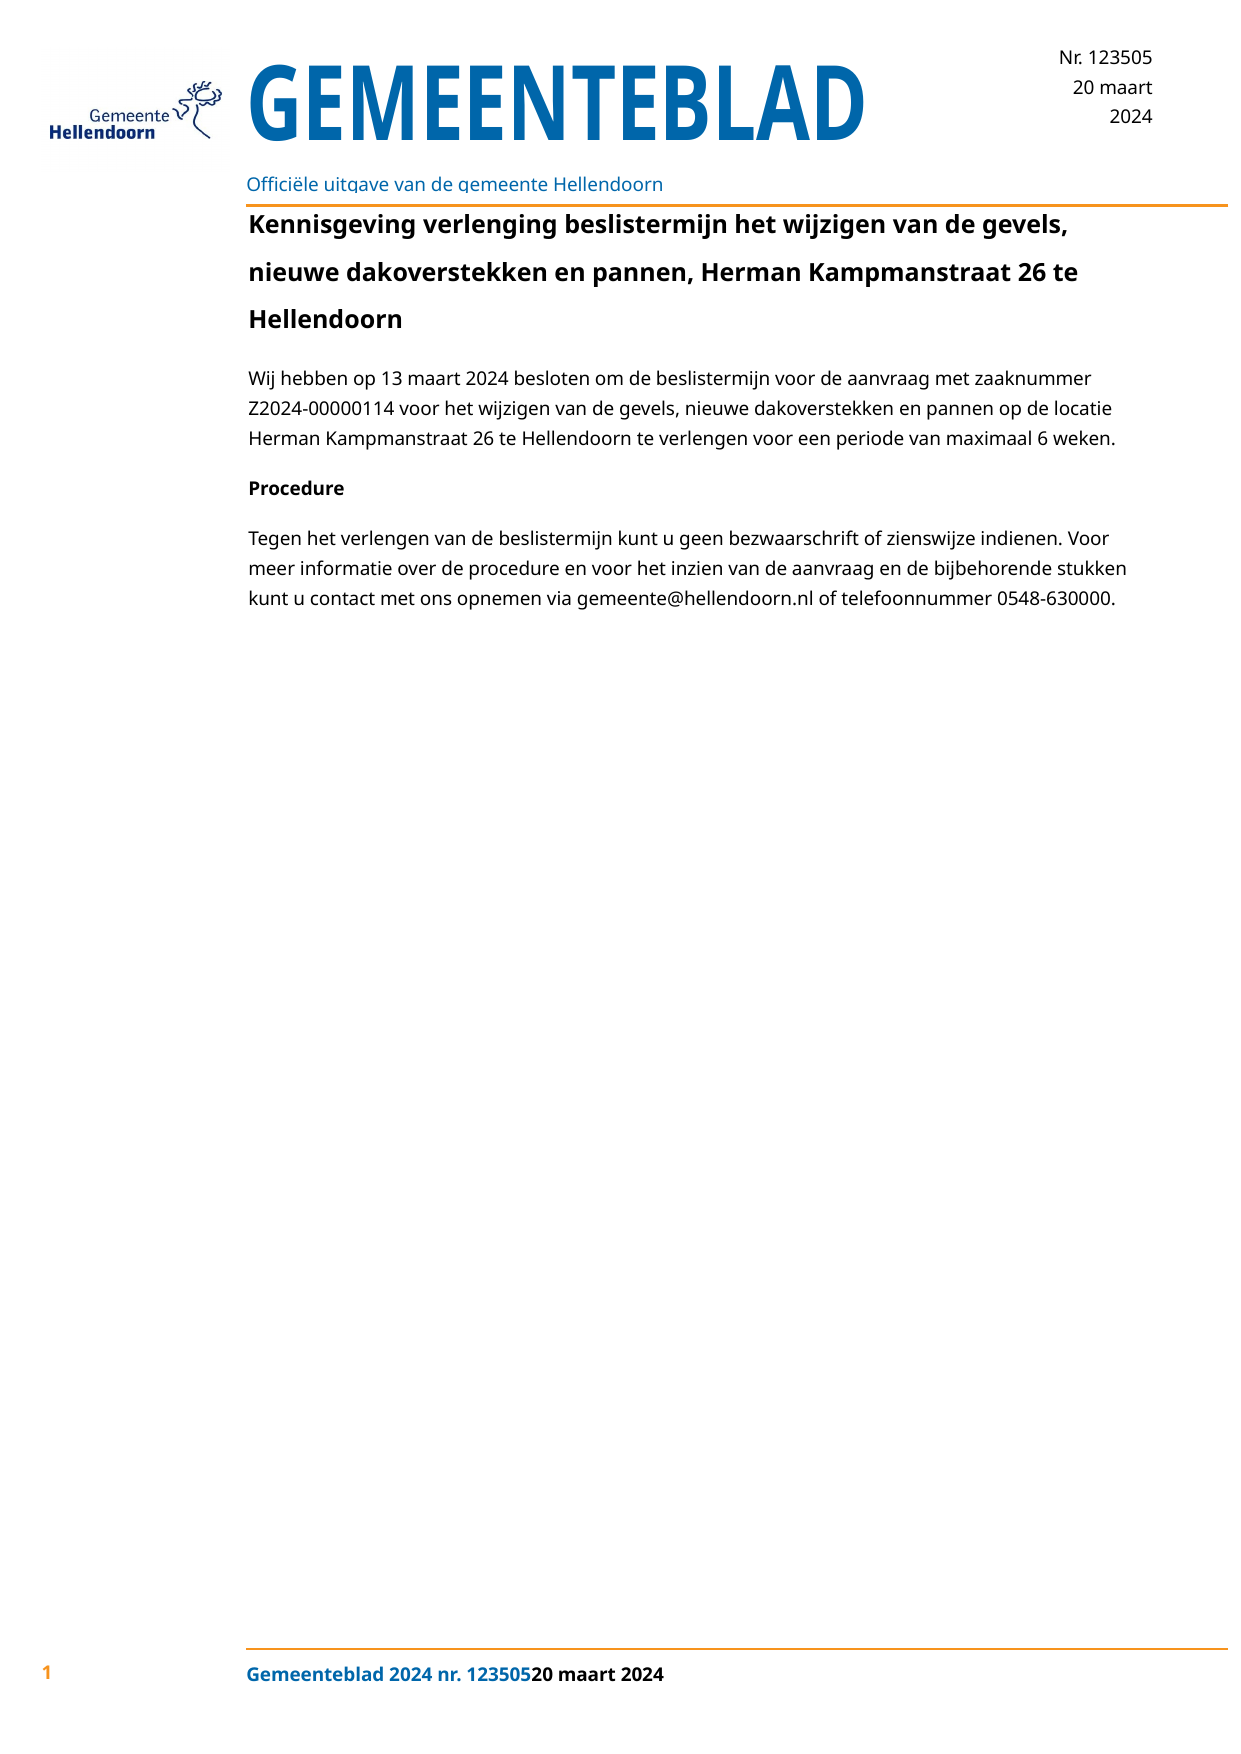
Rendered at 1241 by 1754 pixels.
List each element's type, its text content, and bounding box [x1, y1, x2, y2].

text Procedure [248, 475, 1152, 501]
text Tegen het verlengen van de beslistermijn kunt u geen bezwaarschrift of zienswijze indienen. Voor meer informatie over de procedure en voor het inzien van de aanvraag en de bijbehorende stukken kunt u contact met ons opnemen via gemeente@hellendoorn.nl of telefoonnummer 0548-630000. [248, 526, 1152, 610]
text Kennisgeving verlenging beslistermijn het wijzigen van de gevels, nieuwe dakoverstekken en pannen, Herman Kampmanstraat 26 te Hellendoorn [248, 207, 1152, 336]
picture [41, 47, 231, 172]
text Wij hebben op 13 maart 2024 besloten om de beslistermijn voor de aanvraag met zaaknummer Z2024-00000114 voor het wijzigen van de gevels, nieuwe dakoverstekken en pannen op de locatie Herman Kampmanstraat 26 te Hellendoorn te verlengen voor een periode van maximaal 6 weken. [248, 366, 1152, 450]
